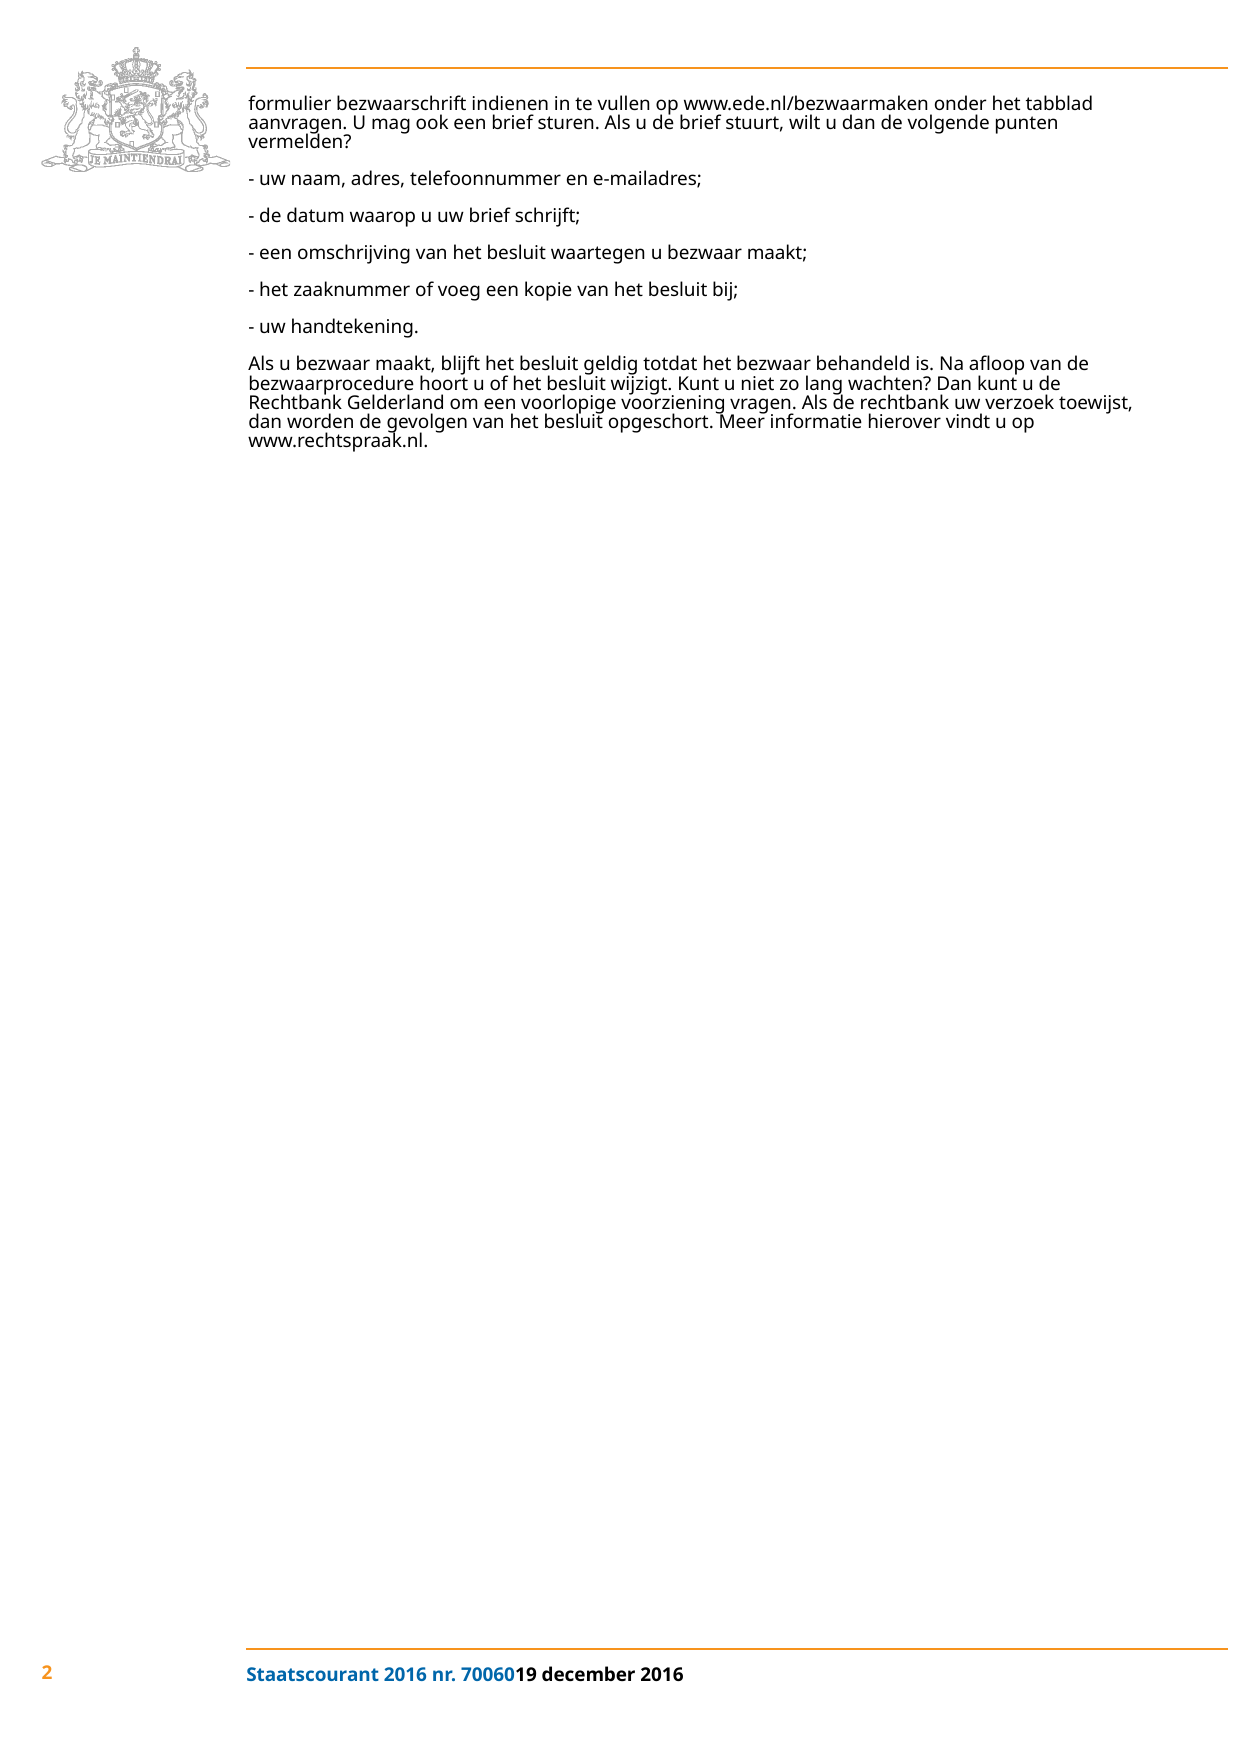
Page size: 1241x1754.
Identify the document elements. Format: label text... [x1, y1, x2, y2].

text - een omschrijving van het besluit waartegen u bezwaar maakt; [248, 244, 1152, 263]
picture [41, 47, 231, 172]
text - uw naam, adres, telefoonnummer en e-mailadres; [248, 170, 1152, 189]
text - het zaaknummer of voeg een kopie van het besluit bij; [248, 281, 1152, 301]
text - uw handtekening. [248, 318, 1152, 337]
text Als u bezwaar maakt, blijft het besluit geldig totdat het bezwaar behandeld is. Na afloop van de bezwaarprocedure hoort u of het besluit wijzigt. Kunt u niet zo lang wachten? Dan kunt u de Rechtbank Gelderland om een voorlopige voorziening vragen. Als de rechtbank uw verzoek toewijst, dan worden de gevolgen van het besluit opgeschort. Meer informatie hierover vindt u op www.rechtspraak.nl. [248, 355, 1152, 452]
text formulier bezwaarschrift indienen in te vullen op www.ede.nl/bezwaarmaken onder het tabblad aanvragen. U mag ook een brief sturen. Als u de brief stuurt, wilt u dan de volgende punten vermelden? [248, 95, 1152, 153]
text - de datum waarop u uw brief schrijft; [248, 207, 1152, 227]
